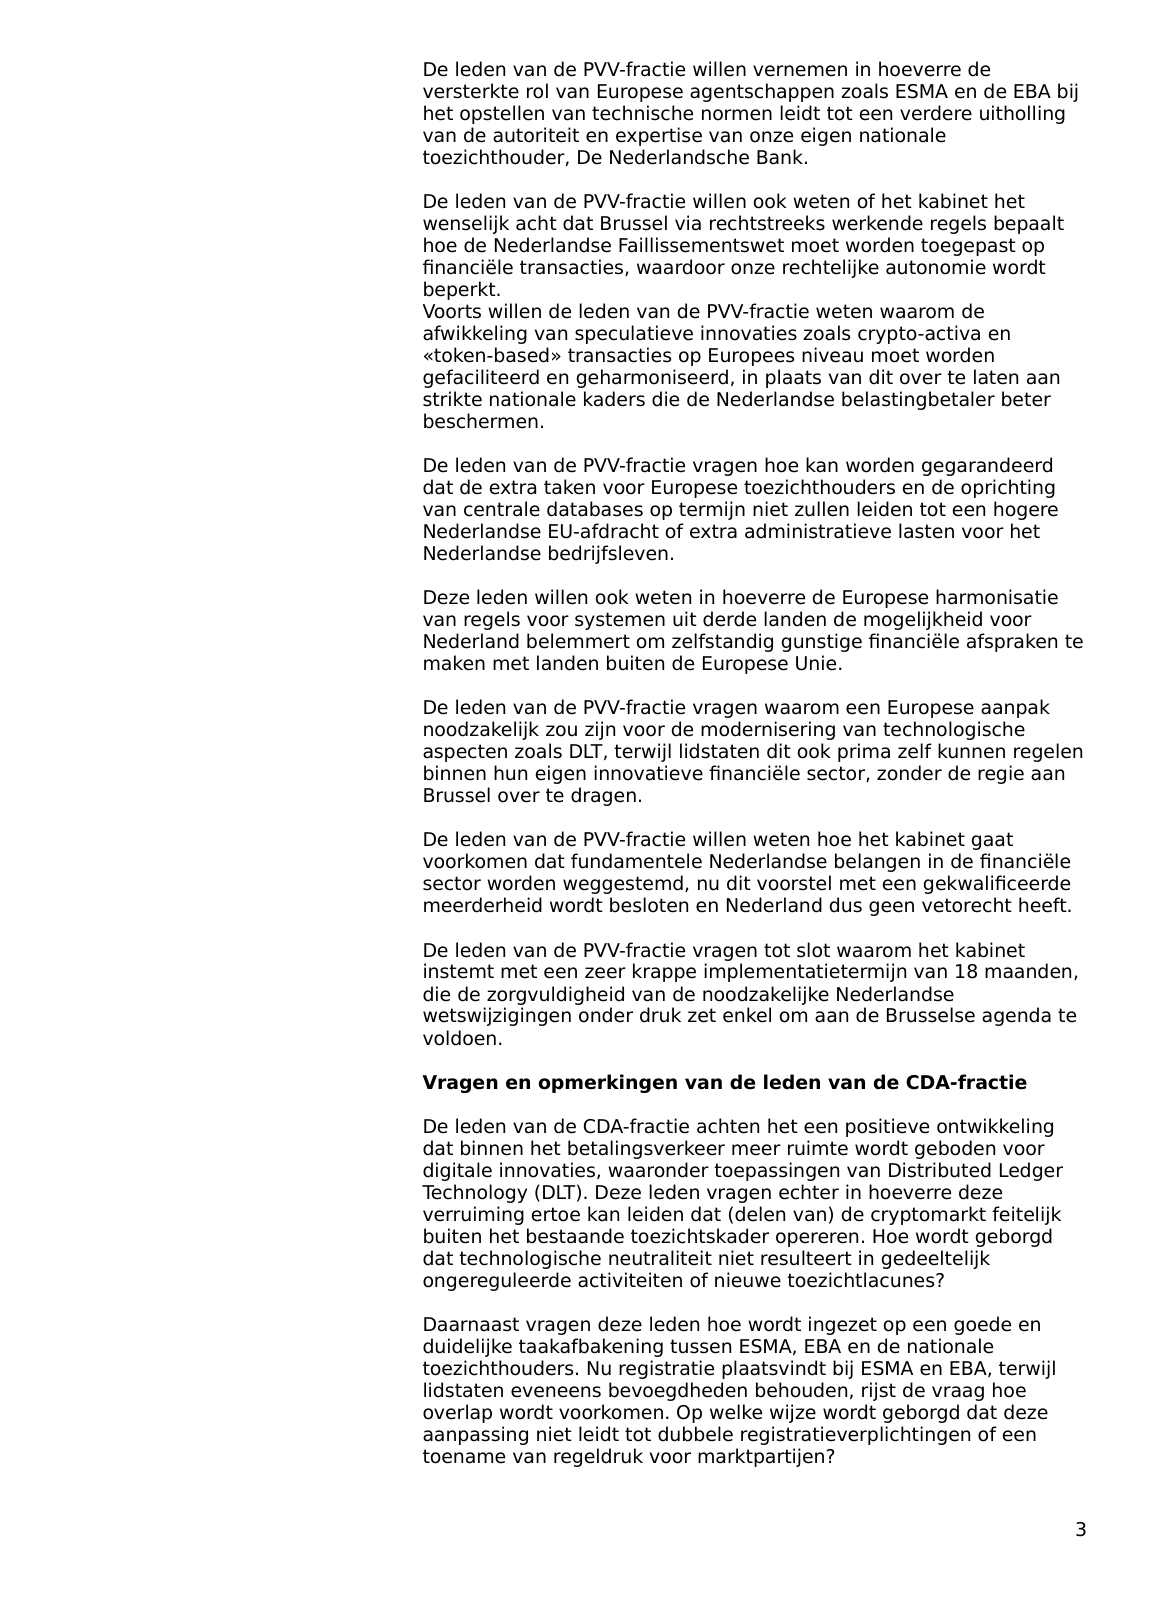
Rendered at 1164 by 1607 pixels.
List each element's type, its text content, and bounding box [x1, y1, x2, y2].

text De leden van de CDA-fractie achten het een positieve ontwikkeling dat binnen het betalingsverkeer meer ruimte wordt geboden voor digitale innovaties, waaronder toepassingen van Distributed Ledger Technology (DLT). Deze leden vragen echter in hoeverre deze verruiming ertoe kan leiden dat (delen van) de cryptomarkt feitelijk buiten het bestaande toezichtskader opereren. Hoe wordt geborgd dat technologische neutraliteit niet resulteert in gedeeltelijk ongereguleerde activiteiten of nieuwe toezichtlacunes? [422, 1116, 1087, 1292]
subtitle Vragen en opmerkingen van de leden van de CDA-fractie [422, 1072, 1087, 1093]
text Deze leden willen ook weten in hoeverre de Europese harmonisatie van regels voor systemen uit derde landen de mogelijkheid voor Nederland belemmert om zelfstandig gunstige financiële afspraken te maken met landen buiten de Europese Unie. [422, 587, 1087, 675]
text De leden van de PVV-fractie willen weten hoe het kabinet gaat voorkomen dat fundamentele Nederlandse belangen in de financiële sector worden weggestemd, nu dit voorstel met een gekwalificeerde meerderheid wordt besloten en Nederland dus geen vetorecht heeft. [422, 829, 1087, 917]
text Daarnaast vragen deze leden hoe wordt ingezet op een goede en duidelijke taakafbakening tussen ESMA, EBA en de nationale toezichthouders. Nu registratie plaatsvindt bij ESMA en EBA, terwijl lidstaten eveneens bevoegdheden behouden, rijst de vraag hoe overlap wordt voorkomen. Op welke wijze wordt geborgd dat deze aanpassing niet leidt tot dubbele registratieverplichtingen of een toename van regeldruk voor marktpartijen? [422, 1314, 1087, 1468]
text De leden van de PVV-fractie vragen waarom een Europese aanpak noodzakelijk zou zijn voor de modernisering van technologische aspecten zoals DLT, terwijl lidstaten dit ook prima zelf kunnen regelen binnen hun eigen innovatieve financiële sector, zonder de regie aan Brussel over te dragen. [422, 697, 1087, 807]
text Voorts willen de leden van de PVV-fractie weten waarom de afwikkeling van speculatieve innovaties zoals crypto-activa en «token-based» transacties op Europees niveau moet worden gefaciliteerd en geharmoniseerd, in plaats van dit over te laten aan strikte nationale kaders die de Nederlandse belastingbetaler beter beschermen. [422, 301, 1087, 433]
text De leden van de PVV-fractie vragen hoe kan worden gegarandeerd dat de extra taken voor Europese toezichthouders en de oprichting van centrale databases op termijn niet zullen leiden tot een hogere Nederlandse EU-afdracht of extra administratieve lasten voor het Nederlandse bedrijfsleven. [422, 455, 1087, 565]
text De leden van de PVV-fractie willen ook weten of het kabinet het wenselijk acht dat Brussel via rechtstreeks werkende regels bepaalt hoe de Nederlandse Faillissementswet moet worden toegepast op financiële transacties, waardoor onze rechtelijke autonomie wordt beperkt. [422, 191, 1087, 301]
text De leden van de PVV-fractie vragen tot slot waarom het kabinet instemt met een zeer krappe implementatietermijn van 18 maanden, die de zorgvuldigheid van de noodzakelijke Nederlandse wetswijzigingen onder druk zet enkel om aan de Brusselse agenda te voldoen. [422, 939, 1087, 1049]
text De leden van de PVV-fractie willen vernemen in hoeverre de versterkte rol van Europese agentschappen zoals ESMA en de EBA bij het opstellen van technische normen leidt tot een verdere uitholling van de autoriteit en expertise van onze eigen nationale toezichthouder, De Nederlandsche Bank. [422, 59, 1087, 169]
